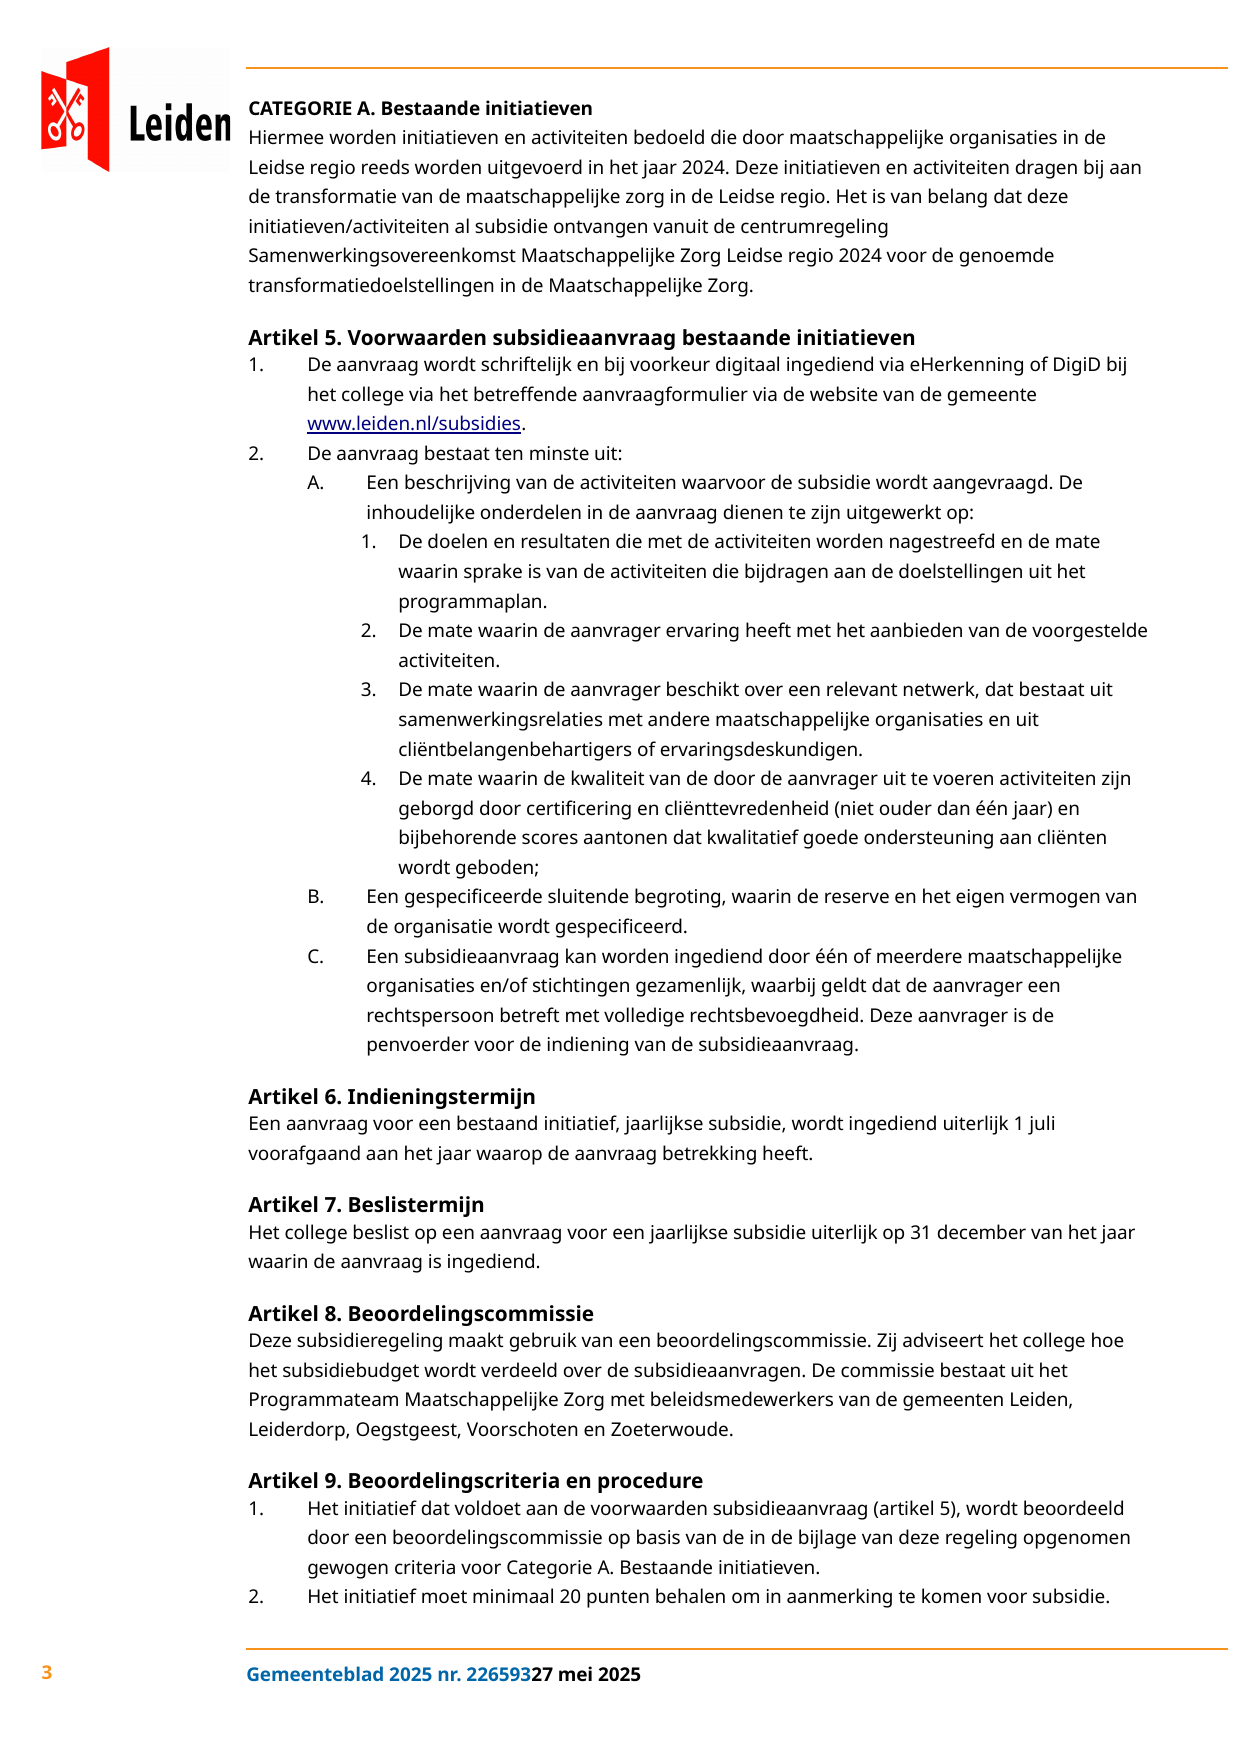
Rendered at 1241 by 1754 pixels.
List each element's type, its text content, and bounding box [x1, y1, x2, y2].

picture [41, 47, 231, 172]
list Een beschrijving van de activiteiten waarvoor de subsidie wordt aangevraagd. De inhoudelijke onderdelen in de aanvraag dienen te zijn uitgewerkt op: [307, 469, 1152, 525]
list Een gespecificeerde sluitende begroting, waarin de reserve en het eigen vermogen van de organisatie wordt gespecificeerd. [307, 884, 1152, 939]
list Het initiatief dat voldoet aan de voorwaarden subsidieaanvraag (artikel 5), wordt beoordeeld door een beoordelingscommissie op basis van de in de bijlage van deze regeling opgenomen gewogen criteria voor Categorie A. Bestaande initiatieven. [248, 1495, 1152, 1580]
text Artikel 7. Beslistermijn [248, 1190, 1152, 1219]
list De aanvraag wordt schriftelijk en bij voorkeur digitaal ingediend via eHerkenning of DigiD bij het college via het betreffende aanvraagformulier via de website van de gemeente www.leiden.nl/subsidies. [248, 351, 1152, 436]
text CATEGORIE A. Bestaande initiatieven [248, 95, 1152, 121]
list Het initiatief moet minimaal 20 punten behalen om in aanmerking te komen voor subsidie. [248, 1584, 1152, 1609]
list De aanvraag bestaat ten minste uit: [248, 440, 1152, 466]
text Een aanvraag voor een bestaand initiatief, jaarlijkse subsidie, wordt ingediend uiterlijk 1 juli voorafgaand aan het jaar waarop de aanvraag betrekking heeft. [248, 1110, 1152, 1166]
text Artikel 6. Indieningstermijn [248, 1082, 1152, 1110]
text Artikel 5. Voorwaarden subsidieaanvraag bestaande initiatieven [248, 323, 1152, 351]
text Artikel 8. Beoordelingscommissie [248, 1299, 1152, 1327]
list De mate waarin de kwaliteit van de door de aanvrager uit te voeren activiteiten zijn geborgd door certificering en cliënttevredenheid (niet ouder dan één jaar) en bijbehorende scores aantonen dat kwalitatief goede ondersteuning aan cliënten wordt geboden; [361, 765, 1152, 880]
list De mate waarin de aanvrager ervaring heeft met het aanbieden van de voorgestelde activiteiten. [361, 617, 1152, 673]
text Hiermee worden initiatieven en activiteiten bedoeld die door maatschappelijke organisaties in de Leidse regio reeds worden uitgevoerd in het jaar 2024. Deze initiatieven en activiteiten dragen bij aan de transformatie van de maatschappelijke zorg in de Leidse regio. Het is van belang dat deze initiatieven/activiteiten al subsidie ontvangen vanuit de centrumregeling Samenwerkingsovereenkomst Maatschappelijke Zorg Leidse regio 2024 voor de genoemde transformatiedoelstellingen in de Maatschappelijke Zorg. [248, 124, 1152, 298]
list De mate waarin de aanvrager beschikt over een relevant netwerk, dat bestaat uit samenwerkingsrelaties met andere maatschappelijke organisaties en uit cliëntbelangenbehartigers of ervaringsdeskundigen. [361, 677, 1152, 761]
text Deze subsidieregeling maakt gebruik van een beoordelingscommissie. Zij adviseert het college hoe het subsidiebudget wordt verdeeld over de subsidieaanvragen. De commissie bestaat uit het Programmateam Maatschappelijke Zorg met beleidsmedewerkers van de gemeenten Leiden, Leiderdorp, Oegstgeest, Voorschoten en Zoeterwoude. [248, 1327, 1152, 1442]
text Het college beslist op een aanvraag voor een jaarlijkse subsidie uiterlijk op 31 december van het jaar waarin de aanvraag is ingediend. [248, 1219, 1152, 1274]
text Artikel 9. Beoordelingscriteria en procedure [248, 1466, 1152, 1495]
list De doelen en resultaten die met de activiteiten worden nagestreefd en de mate waarin sprake is van de activiteiten die bijdragen aan de doelstellingen uit het programmaplan. [361, 529, 1152, 613]
list Een subsidieaanvraag kan worden ingediend door één of meerdere maatschappelijke organisaties en/of stichtingen gezamenlijk, waarbij geldt dat de aanvrager een rechtspersoon betreft met volledige rechtsbevoegdheid. Deze aanvrager is de penvoerder voor de indiening van de subsidieaanvraag. [307, 943, 1152, 1057]
